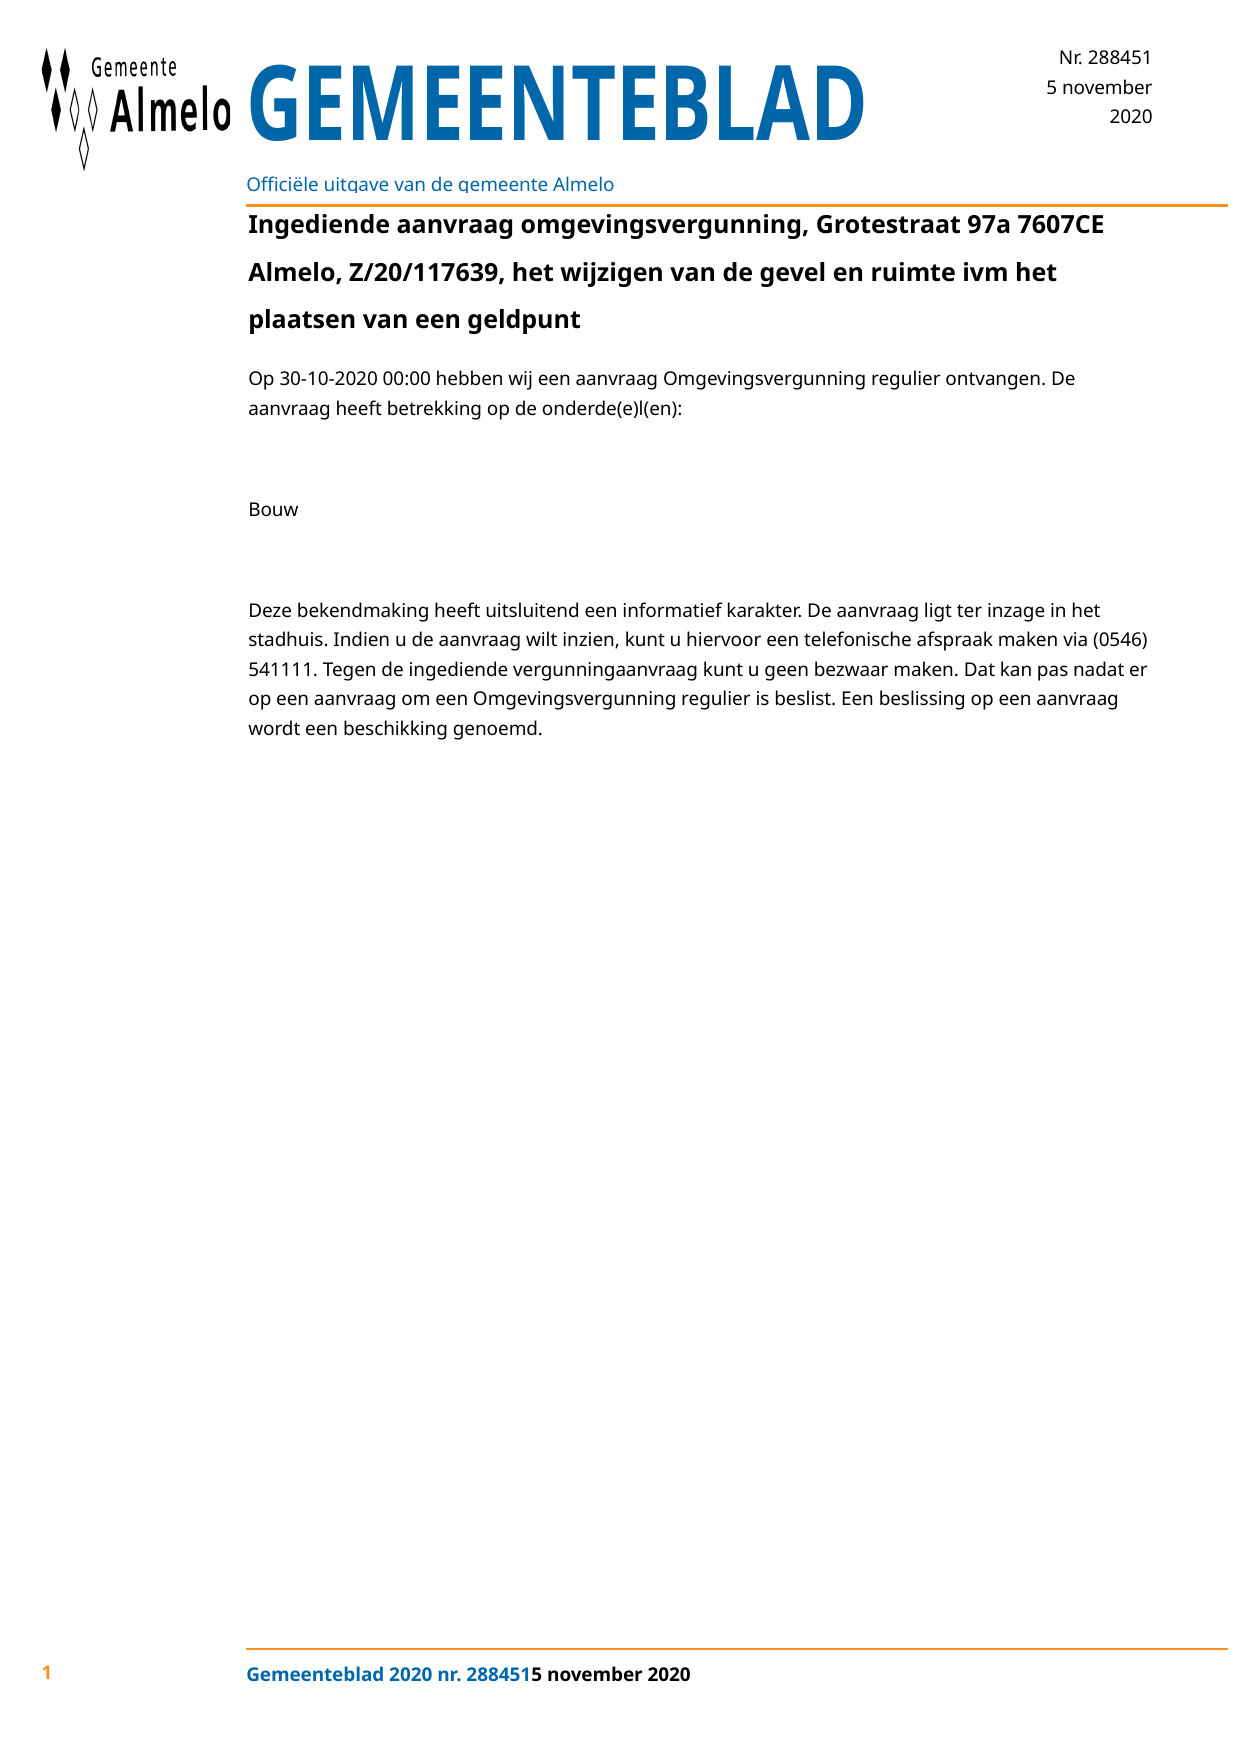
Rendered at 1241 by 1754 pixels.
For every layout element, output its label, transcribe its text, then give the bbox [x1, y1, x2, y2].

text Bouw [248, 496, 1152, 522]
text Deze bekendmaking heeft uitsluitend een informatief karakter. De aanvraag ligt ter inzage in het stadhuis. Indien u de aanvraag wilt inzien, kunt u hiervoor een telefonische afspraak maken via (0546) 541111. Tegen de ingediende vergunningaanvraag kunt u geen bezwaar maken. Dat kan pas nadat er op een aanvraag om een Omgevingsvergunning regulier is beslist. Een beslissing op een aanvraag wordt een beschikking genoemd. [248, 597, 1152, 741]
text Op 30-10-2020 00:00 hebben wij een aanvraag Omgevingsvergunning regulier ontvangen. De aanvraag heeft betrekking op de onderde(e)l(en): [248, 366, 1152, 421]
picture [41, 47, 231, 172]
text Ingediende aanvraag omgevingsvergunning, Grotestraat 97a 7607CE Almelo, Z/20/117639, het wijzigen van de gevel en ruimte ivm het plaatsen van een geldpunt [248, 207, 1152, 336]
